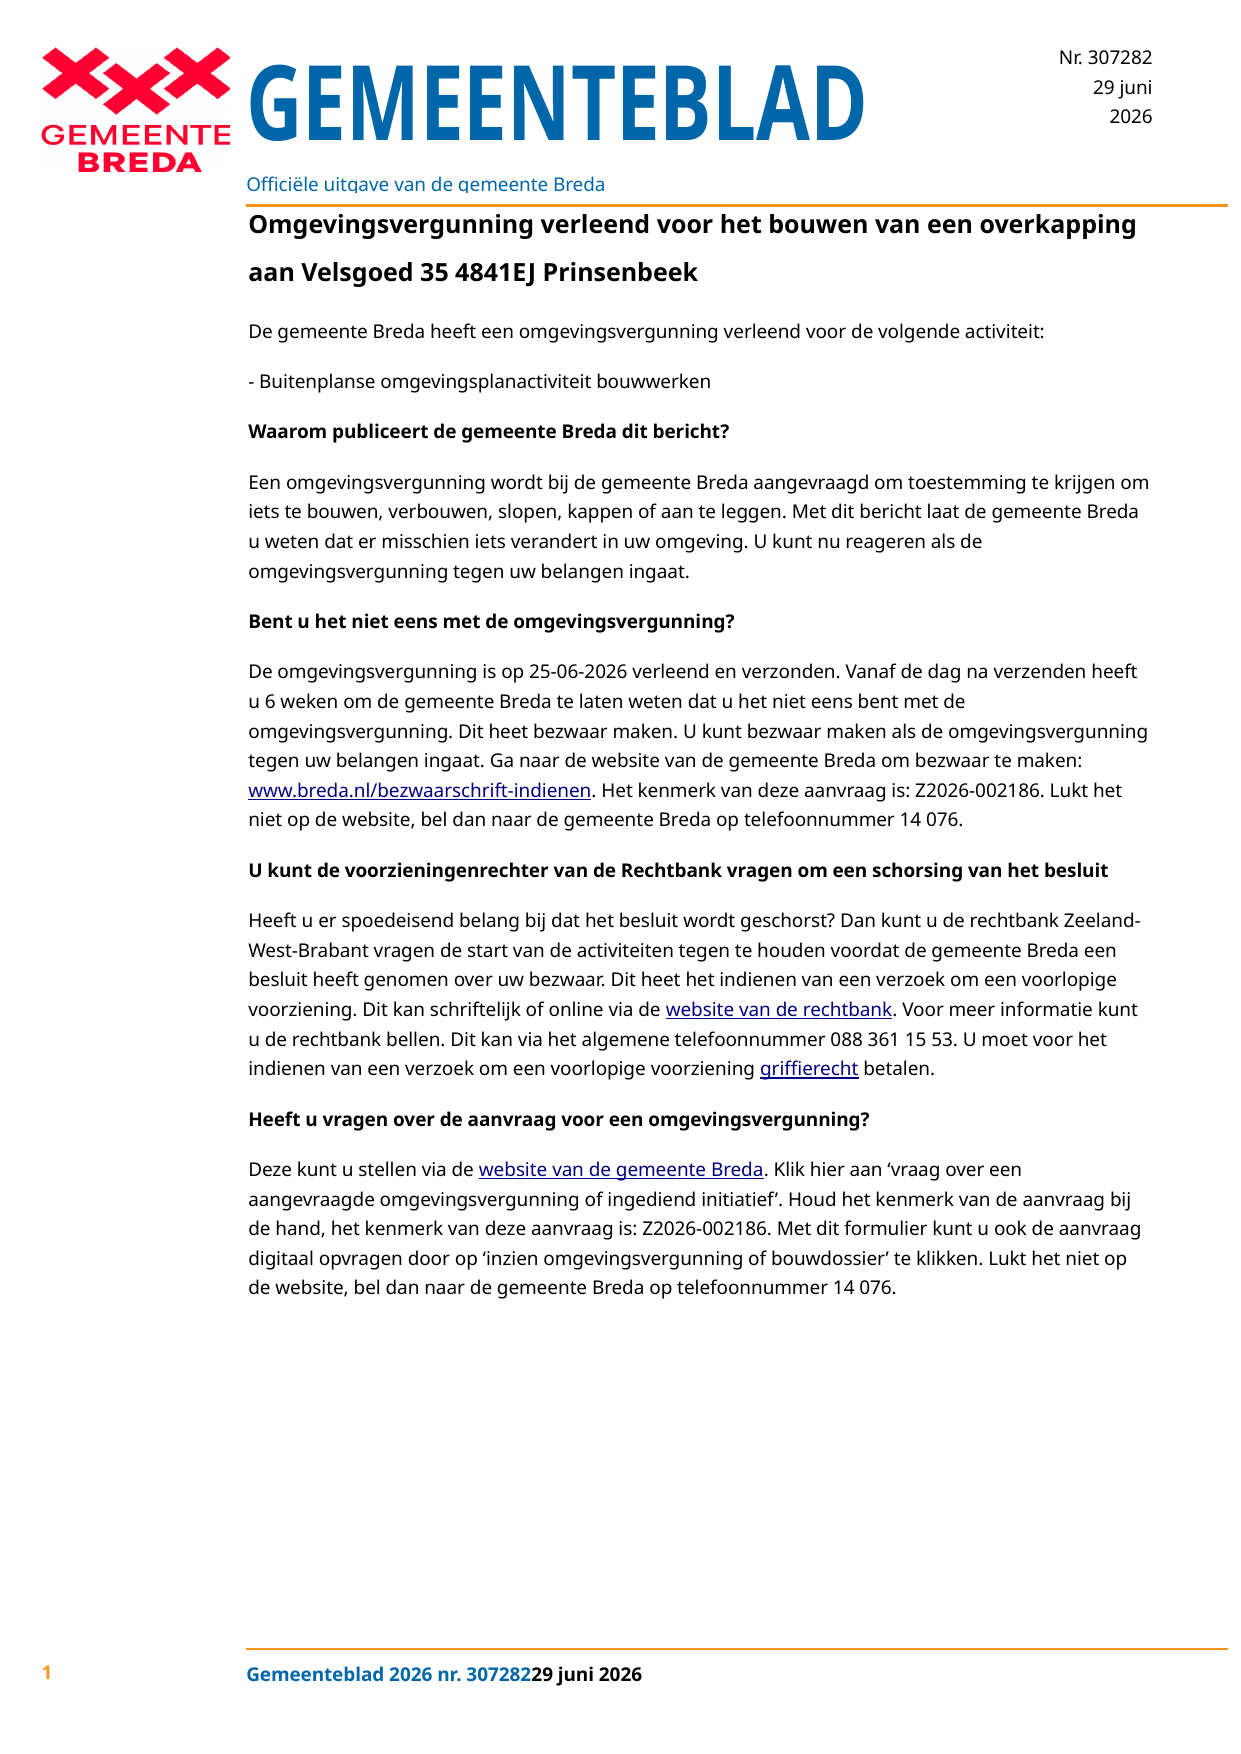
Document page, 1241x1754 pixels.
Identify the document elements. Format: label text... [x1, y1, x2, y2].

text U kunt de voorzieningenrechter van de Rechtbank vragen om een schorsing van het besluit [248, 857, 1152, 883]
text - Buitenplanse omgevingsplanactiviteit bouwwerken [248, 368, 1152, 394]
text Heeft u vragen over de aanvraag voor een omgevingsvergunning? [248, 1106, 1152, 1132]
text Een omgevingsvergunning wordt bij de gemeente Breda aangevraagd om toestemming te krijgen om iets te bouwen, verbouwen, slopen, kappen of aan te leggen. Met dit bericht laat de gemeente Breda u weten dat er misschien iets verandert in uw omgeving. U kunt nu reageren als de omgevingsvergunning tegen uw belangen ingaat. [248, 469, 1152, 584]
text De omgevingsvergunning is op 25-06-2026 verleend en verzonden. Vanaf de dag na verzenden heeft u 6 weken om de gemeente Breda te laten weten dat u het niet eens bent met de omgevingsvergunning. Dit heet bezwaar maken. U kunt bezwaar maken als de omgevingsvergunning tegen uw belangen ingaat. Ga naar de website van de gemeente Breda om bezwaar te maken: www.breda.nl/bezwaarschrift-indienen. Het kenmerk van deze aanvraag is: Z2026-002186. Lukt het niet op de website, bel dan naar de gemeente Breda op telefoonnummer 14 076. [248, 659, 1152, 832]
picture [41, 47, 231, 172]
text Deze kunt u stellen via de website van de gemeente Breda. Klik hier aan ‘vraag over een aangevraagde omgevingsvergunning of ingediend initiatief’. Houd het kenmerk van de aanvraag bij de hand, het kenmerk van deze aanvraag is: Z2026-002186. Met dit formulier kunt u ook de aanvraag digitaal opvragen door op ‘inzien omgevingsvergunning of bouwdossier’ te klikken. Lukt het niet op de website, bel dan naar de gemeente Breda op telefoonnummer 14 076. [248, 1156, 1152, 1300]
text Bent u het niet eens met de omgevingsvergunning? [248, 608, 1152, 634]
text Omgevingsvergunning verleend voor het bouwen van een overkapping aan Velsgoed 35 4841EJ Prinsenbeek [248, 207, 1152, 288]
text Heeft u er spoedeisend belang bij dat het besluit wordt geschorst? Dan kunt u de rechtbank Zeeland-West-Brabant vragen de start van de activiteiten tegen te houden voordat de gemeente Breda een besluit heeft genomen over uw bezwaar. Dit heet het indienen van een verzoek om een voorlopige voorziening. Dit kan schriftelijk of online via de website van de rechtbank. Voor meer informatie kunt u de rechtbank bellen. Dit kan via het algemene telefoonnummer 088 361 15 53. U moet voor het indienen van een verzoek om een voorlopige voorziening griffierecht betalen. [248, 907, 1152, 1081]
text Waarom publiceert de gemeente Breda dit bericht? [248, 419, 1152, 444]
text De gemeente Breda heeft een omgevingsvergunning verleend voor de volgende activiteit: [248, 318, 1152, 344]
